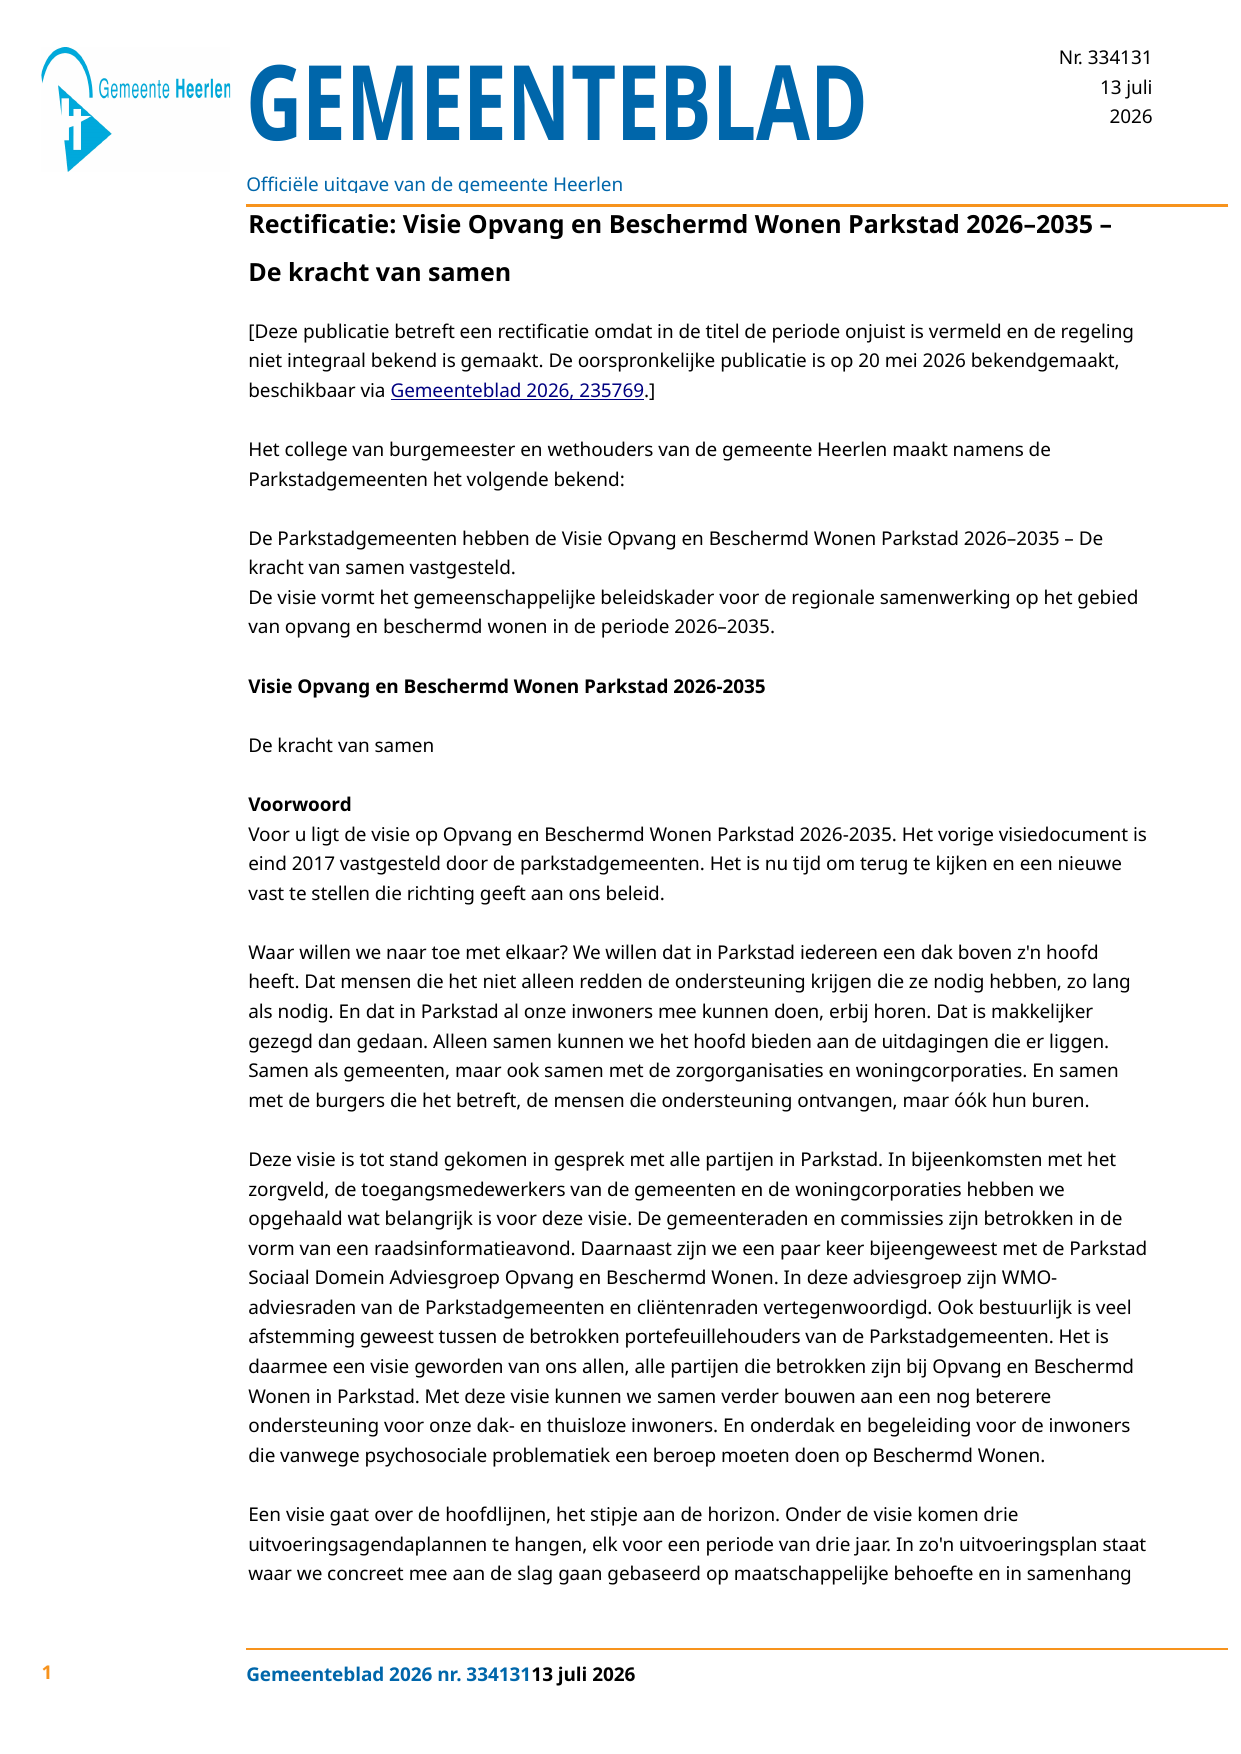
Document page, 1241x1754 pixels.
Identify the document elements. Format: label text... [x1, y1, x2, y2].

text De kracht van samen [248, 732, 1152, 758]
text De visie vormt het gemeenschappelijke beleidskader voor de regionale samenwerking op het gebied van opvang en beschermd wonen in de periode 2026–2035. [248, 584, 1152, 639]
text Het college van burgemeester en wethouders van de gemeente Heerlen maakt namens de Parkstadgemeenten het volgende bekend: [248, 436, 1152, 492]
text [Deze publicatie betreft een rectificatie omdat in de titel de periode onjuist is vermeld en de regeling niet integraal bekend is gemaakt. De oorspronkelijke publicatie is op 20 mei 2026 bekendgemaakt, beschikbaar via Gemeenteblad 2026, 235769.] [248, 318, 1152, 403]
text Waar willen we naar toe met elkaar? We willen dat in Parkstad iedereen een dak boven z'n hoofd heeft. Dat mensen die het niet alleen redden de ondersteuning krijgen die ze nodig hebben, zo lang als nodig. En dat in Parkstad al onze inwoners mee kunnen doen, erbij horen. Dat is makkelijker gezegd dan gedaan. Alleen samen kunnen we het hoofd bieden aan de uitdagingen die er liggen. Samen als gemeenten, maar ook samen met de zorgorganisaties en woningcorporaties. En samen met de burgers die het betreft, de mensen die ondersteuning ontvangen, maar óók hun buren. [248, 939, 1152, 1113]
text Voor u ligt de visie op Opvang en Beschermd Wonen Parkstad 2026-2035. Het vorige visiedocument is eind 2017 vastgesteld door de parkstadgemeenten. Het is nu tijd om terug te kijken en een nieuwe vast te stellen die richting geeft aan ons beleid. [248, 821, 1152, 906]
text De Parkstadgemeenten hebben de Visie Opvang en Beschermd Wonen Parkstad 2026–2035 – De kracht van samen vastgesteld. [248, 525, 1152, 580]
picture [41, 47, 231, 172]
picture [41, 47, 59, 70]
text Deze visie is tot stand gekomen in gesprek met alle partijen in Parkstad. In bijeenkomsten met het zorgveld, de toegangsmedewerkers van de gemeenten en de woningcorporaties hebben we opgehaald wat belangrijk is voor deze visie. De gemeenteraden en commissies zijn betrokken in de vorm van een raadsinformatieavond. Daarnaast zijn we een paar keer bijeengeweest met de Parkstad Sociaal Domein Adviesgroep Opvang en Beschermd Wonen. In deze adviesgroep zijn WMO-adviesraden van de Parkstadgemeenten en cliëntenraden vertegenwoordigd. Ook bestuurlijk is veel afstemming geweest tussen de betrokken portefeuillehouders van de Parkstadgemeenten. Het is daarmee een visie geworden van ons allen, alle partijen die betrokken zijn bij Opvang en Beschermd Wonen in Parkstad. Met deze visie kunnen we samen verder bouwen aan een nog beterere ondersteuning voor onze dak- en thuisloze inwoners. En onderdak en begeleiding voor de inwoners die vanwege psychosociale problematiek een beroep moeten doen op Beschermd Wonen. [248, 1146, 1152, 1468]
text Visie Opvang en Beschermd Wonen Parkstad 2026-2035 [248, 673, 1152, 699]
text Een visie gaat over de hoofdlijnen, het stipje aan de horizon. Onder de visie komen drie uitvoeringsagendaplannen te hangen, elk voor een periode van drie jaar. In zo'n uitvoeringsplan staat waar we concreet mee aan de slag gaan gebaseerd op maatschappelijke behoefte en in samenhang [248, 1501, 1152, 1586]
text Voorwoord [248, 791, 1152, 817]
text Rectificatie: Visie Opvang en Beschermd Wonen Parkstad 2026–2035 – De kracht van samen [248, 207, 1152, 288]
